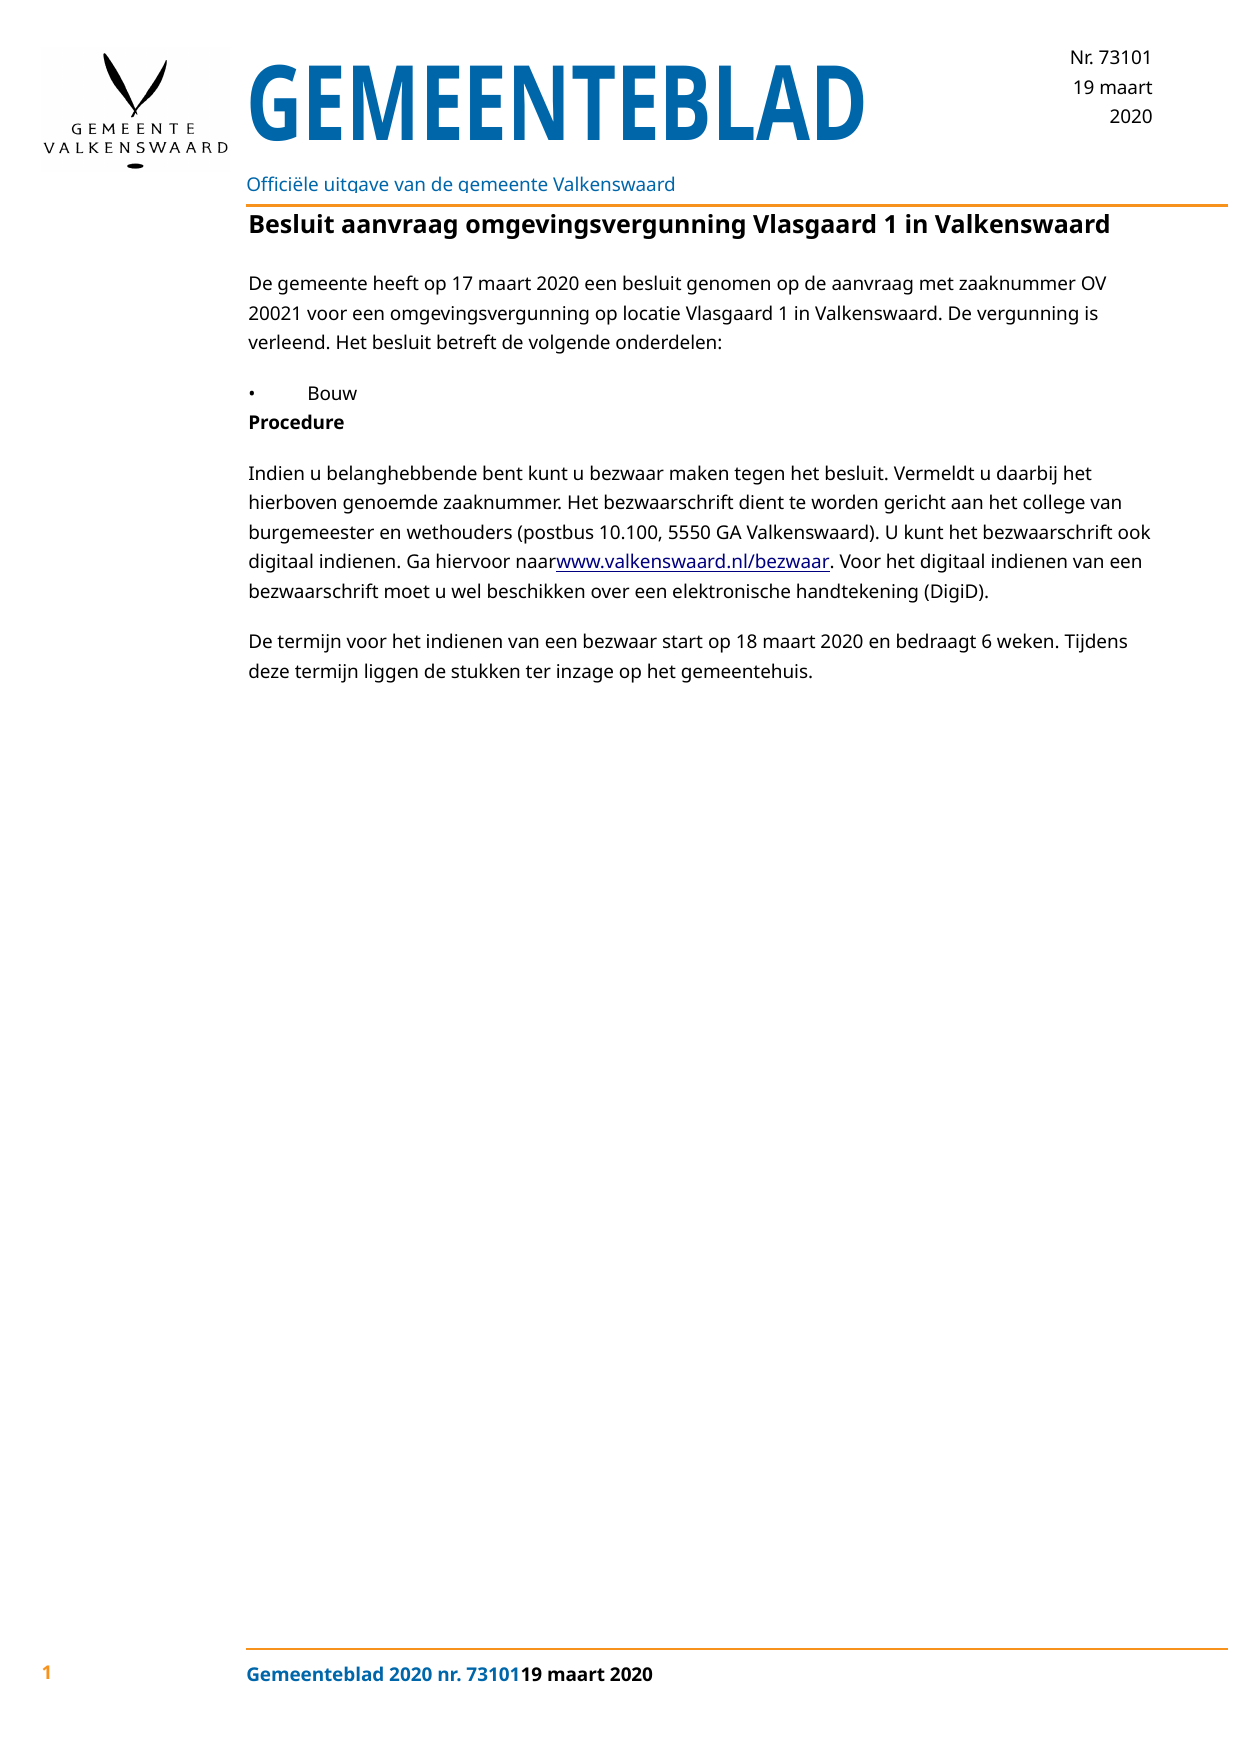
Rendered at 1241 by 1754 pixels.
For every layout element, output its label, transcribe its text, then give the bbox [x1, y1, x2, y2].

text Indien u belanghebbende bent kunt u bezwaar maken tegen het besluit. Vermeldt u daarbij het hierboven genoemde zaaknummer. Het bezwaarschrift dient te worden gericht aan het college van burgemeester en wethouders (postbus 10.100, 5550 GA Valkenswaard). U kunt het bezwaarschrift ook digitaal indienen. Ga hiervoor naarwww.valkenswaard.nl/bezwaar. Voor het digitaal indienen van een bezwaarschrift moet u wel beschikken over een elektronische handtekening (DigiD). [248, 460, 1152, 604]
text De termijn voor het indienen van een bezwaar start op 18 maart 2020 en bedraagt 6 weken. Tijdens deze termijn liggen de stukken ter inzage op het gemeentehuis. [248, 629, 1152, 684]
text De gemeente heeft op 17 maart 2020 een besluit genomen op de aanvraag met zaaknummer OV 20021 voor een omgevingsvergunning op locatie Vlasgaard 1 in Valkenswaard. De vergunning is verleend. Het besluit betreft de volgende onderdelen: [248, 270, 1152, 355]
picture [41, 47, 231, 172]
text Besluit aanvraag omgevingsvergunning Vlasgaard 1 in Valkenswaard [248, 207, 1152, 241]
text Procedure [248, 409, 1152, 435]
list Bouw [248, 380, 1152, 406]
